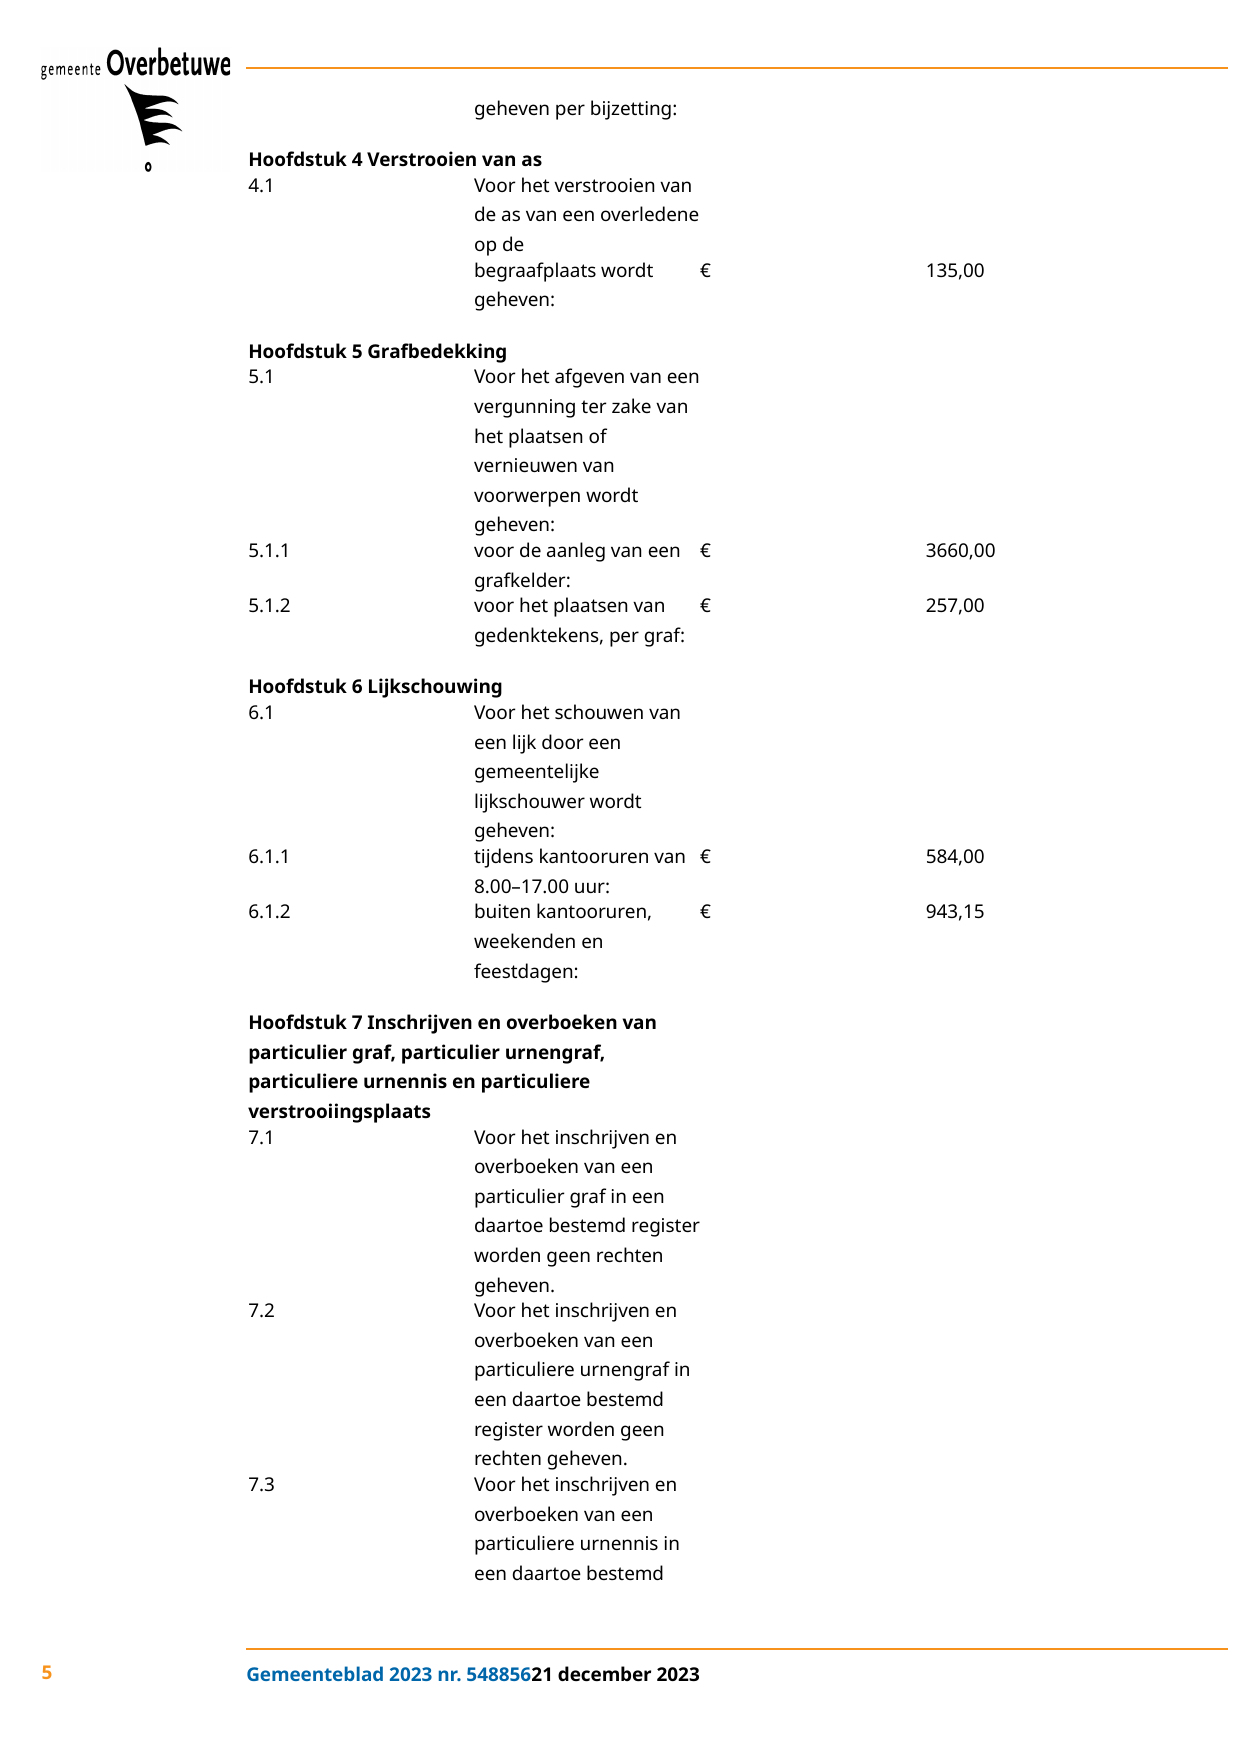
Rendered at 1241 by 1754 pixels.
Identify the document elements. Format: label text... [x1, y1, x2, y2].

table_cell begraafplaats wordt geheven: [474, 257, 700, 312]
table_cell 135,00 [926, 257, 1152, 312]
table_cell [700, 121, 926, 146]
table_cell [474, 984, 700, 1009]
table_cell Voor het inschrijven en overboeken van een particuliere urnennis in een daartoe bestemd [474, 1471, 700, 1586]
table_cell 7.2 [248, 1298, 474, 1471]
table_cell [926, 1124, 1152, 1297]
table_cell € [700, 593, 926, 648]
table_cell [926, 1009, 1152, 1124]
table_cell Hoofdstuk 4 Verstrooien van as [248, 146, 700, 172]
table_cell voor het plaatsen van gedenktekens, per graf: [474, 593, 700, 648]
table_cell voor de aanleg van een grafkelder: [474, 537, 700, 593]
table_cell buiten kantooruren, weekenden en feestdagen: [474, 899, 700, 984]
table_cell 7.1 [248, 1124, 474, 1297]
table_cell [248, 312, 474, 338]
table_cell [248, 257, 474, 312]
table_cell 7.3 [248, 1471, 474, 1586]
table_cell [926, 172, 1152, 257]
table_cell [700, 312, 926, 338]
table_cell [700, 1471, 926, 1586]
table_cell 5.1 [248, 364, 474, 537]
table_cell [926, 1298, 1152, 1471]
table_cell € [700, 844, 926, 899]
table_cell [474, 648, 700, 674]
table_cell [700, 1009, 926, 1124]
table_cell Voor het afgeven van een vergunning ter zake van het plaatsen of vernieuwen van voorwerpen wordt geheven: [474, 364, 700, 537]
table_cell 257,00 [926, 593, 1152, 648]
table_cell 943,15 [926, 899, 1152, 984]
table_cell [926, 674, 1152, 699]
table_cell [926, 312, 1152, 338]
table_cell 6.1.2 [248, 899, 474, 984]
table_cell [926, 121, 1152, 146]
table_cell 584,00 [926, 844, 1152, 899]
picture [41, 47, 231, 172]
table_cell [248, 648, 474, 674]
table_cell geheven per bijzetting: [474, 95, 700, 121]
table_cell € [700, 899, 926, 984]
table_cell Hoofdstuk 6 Lijkschouwing [248, 674, 700, 699]
table_cell [926, 648, 1152, 674]
table_cell Voor het schouwen van een lijk door een gemeentelijke lijkschouwer wordt geheven: [474, 699, 700, 843]
table_cell [926, 95, 1152, 121]
table_cell tijdens kantooruren van 8.00–17.00 uur: [474, 844, 700, 899]
table_cell Hoofdstuk 7 Inschrijven en overboeken van particulier graf, particulier urnengraf, particuliere urnennis en particuliere verstrooiingsplaats [248, 1009, 700, 1124]
table_cell [700, 648, 926, 674]
table_cell [700, 95, 926, 121]
table_cell 5.1.1 [248, 537, 474, 593]
table_cell Hoofdstuk 5 Grafbedekking [248, 338, 700, 364]
table_cell [926, 699, 1152, 843]
table_cell [926, 1471, 1152, 1586]
table_cell [926, 364, 1152, 537]
table_cell Voor het inschrijven en overboeken van een particuliere urnengraf in een daartoe bestemd register worden geen rechten geheven. [474, 1298, 700, 1471]
table_cell 4.1 [248, 172, 474, 257]
table_cell € [700, 537, 926, 593]
table_cell [926, 146, 1152, 172]
table_cell Voor het inschrijven en overboeken van een particulier graf in een daartoe bestemd register worden geen rechten geheven. [474, 1124, 700, 1297]
table_cell [700, 674, 926, 699]
table_cell Voor het verstrooien van de as van een overledene op de [474, 172, 700, 257]
table_cell [926, 984, 1152, 1009]
table_cell [700, 699, 926, 843]
table_cell 6.1.1 [248, 844, 474, 899]
table_cell 3660,00 [926, 537, 1152, 593]
table_cell [700, 1124, 926, 1297]
table_cell [700, 364, 926, 537]
table_cell [700, 338, 926, 364]
table_cell 5.1.2 [248, 593, 474, 648]
table_cell [700, 984, 926, 1009]
table_cell € [700, 257, 926, 312]
table_cell [248, 984, 474, 1009]
table_cell [700, 1298, 926, 1471]
table_cell [700, 146, 926, 172]
table_cell [926, 338, 1152, 364]
table_cell [248, 95, 474, 121]
table_cell [700, 172, 926, 257]
table_cell 6.1 [248, 699, 474, 843]
table_cell [474, 312, 700, 338]
table_cell [248, 121, 700, 146]
